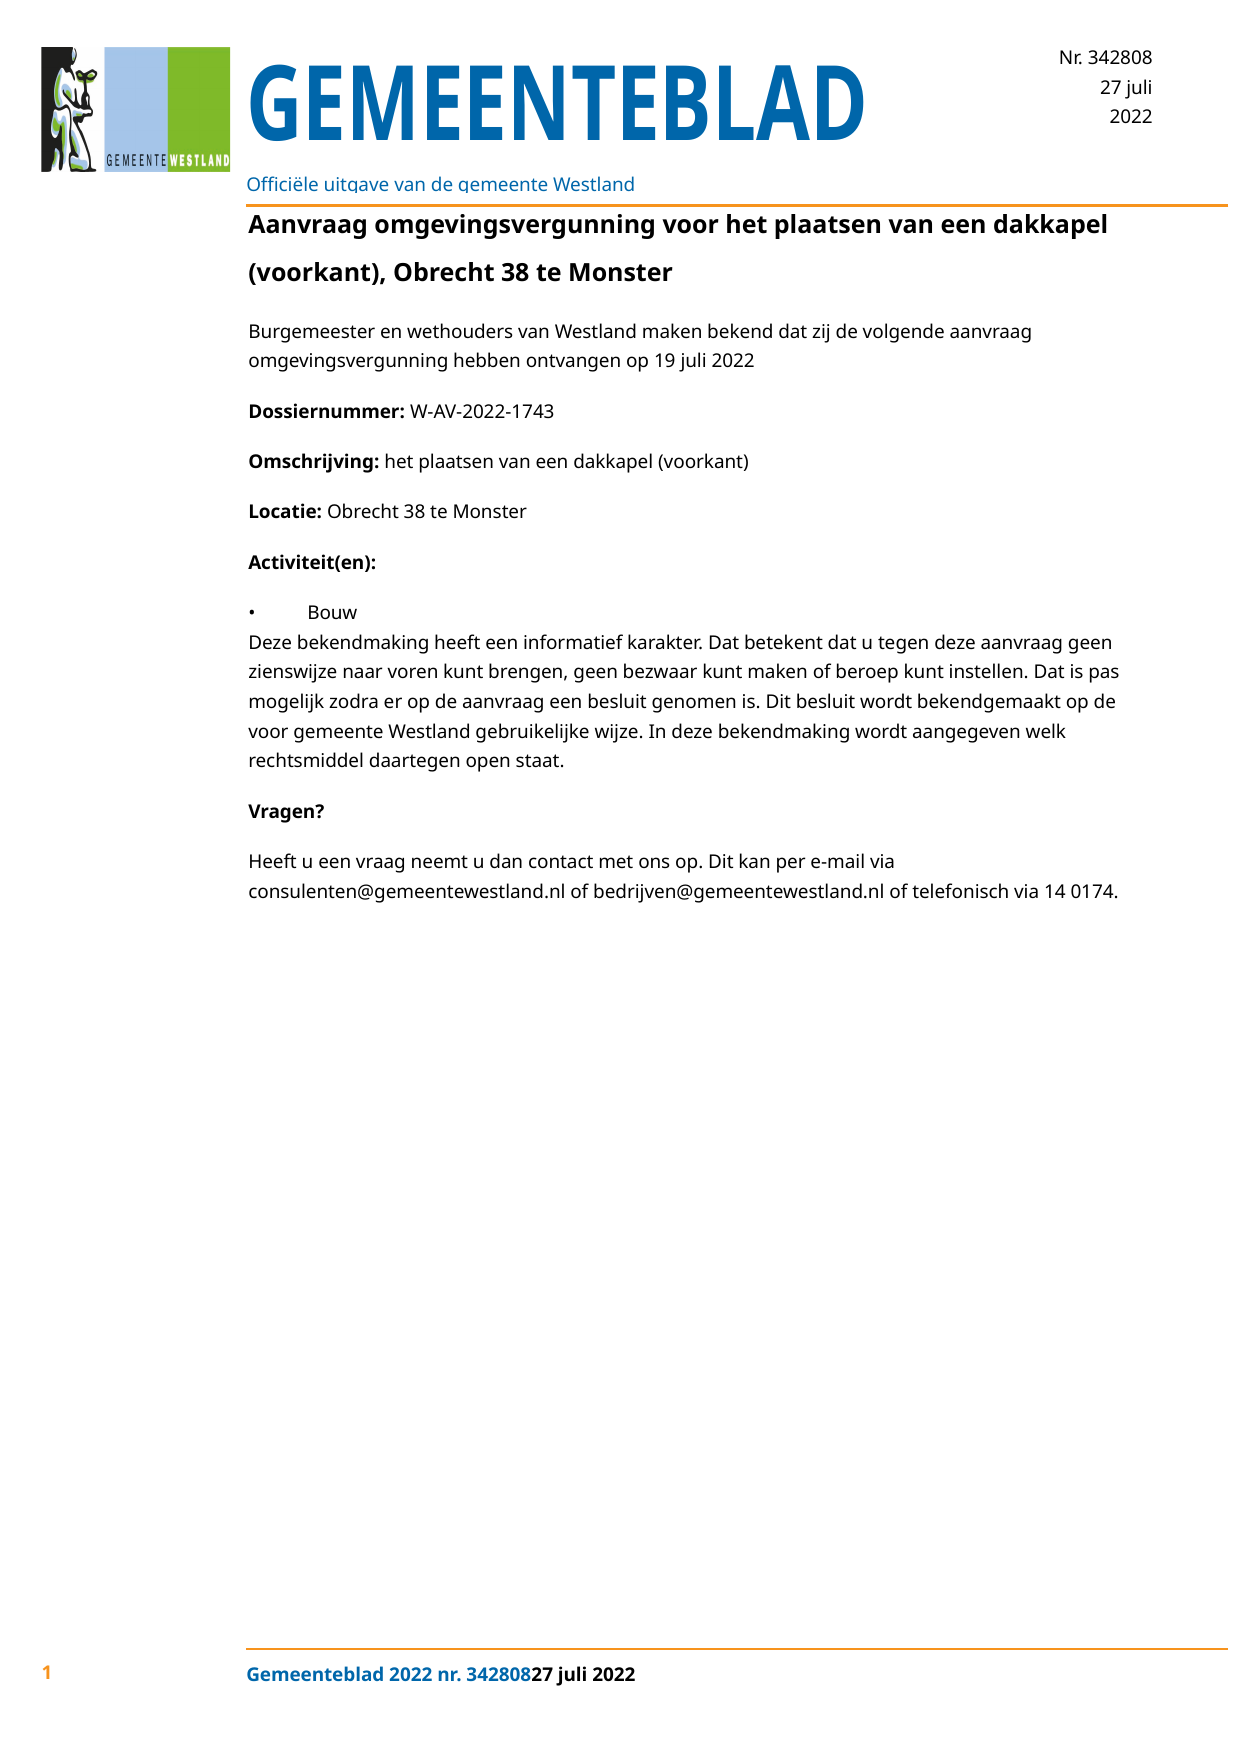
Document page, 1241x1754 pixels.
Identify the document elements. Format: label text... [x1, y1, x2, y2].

text Omschrijving: het plaatsen van een dakkapel (voorkant) [248, 448, 1152, 474]
picture [41, 47, 231, 172]
text Locatie: Obrecht 38 te Monster [248, 499, 1152, 524]
text Aanvraag omgevingsvergunning voor het plaatsen van een dakkapel (voorkant), Obrecht 38 te Monster [248, 207, 1152, 288]
list Bouw [248, 599, 1152, 625]
text Dossiernummer: W-AV-2022-1743 [248, 398, 1152, 424]
text Deze bekendmaking heeft een informatief karakter. Dat betekent dat u tegen deze aanvraag geen zienswijze naar voren kunt brengen, geen bezwaar kunt maken of beroep kunt instellen. Dat is pas mogelijk zodra er op de aanvraag een besluit genomen is. Dit besluit wordt bekendgemaakt op de voor gemeente Westland gebruikelijke wijze. In deze bekendmaking wordt aangegeven welk rechtsmiddel daartegen open staat. [248, 629, 1152, 773]
text Activiteit(en): [248, 549, 1152, 575]
text Heeft u een vraag neemt u dan contact met ons op. Dit kan per e-mail via consulenten@gemeentewestland.nl of bedrijven@gemeentewestland.nl of telefonisch via 14 0174. [248, 848, 1152, 904]
text Burgemeester en wethouders van Westland maken bekend dat zij de volgende aanvraag omgevingsvergunning hebben ontvangen op 19 juli 2022 [248, 318, 1152, 373]
text Vragen? [248, 798, 1152, 824]
